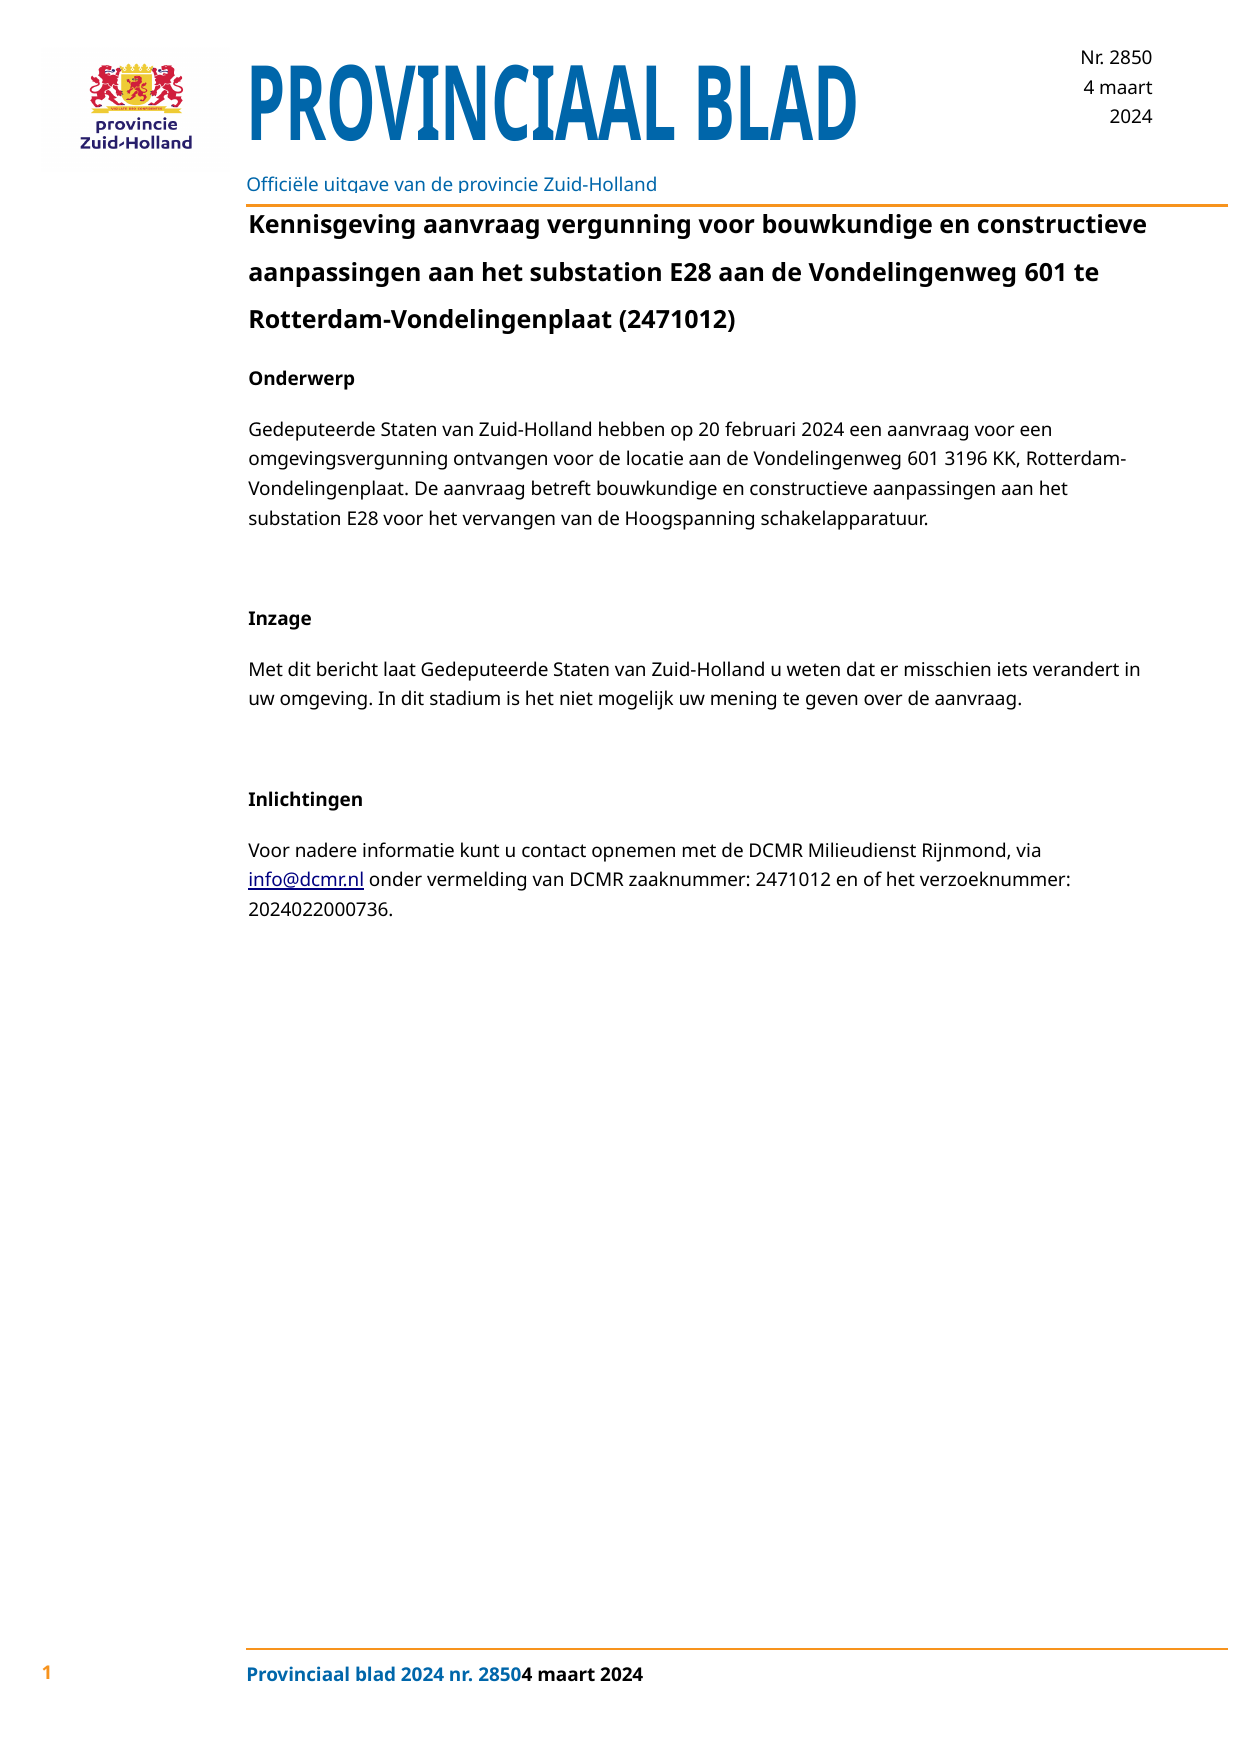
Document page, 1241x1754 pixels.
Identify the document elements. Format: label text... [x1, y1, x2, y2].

text Onderwerp [248, 366, 1152, 391]
text Voor nadere informatie kunt u contact opnemen met de DCMR Milieudienst Rijnmond, via info@dcmr.nl onder vermelding van DCMR zaaknummer: 2471012 en of het verzoeknummer: 2024022000736. [248, 837, 1152, 922]
text Inlichtingen [248, 786, 1152, 812]
text Kennisgeving aanvraag vergunning voor bouwkundige en constructieve aanpassingen aan het substation E28 aan de Vondelingenweg 601 te Rotterdam-Vondelingenplaat (2471012) [248, 207, 1152, 336]
text Met dit bericht laat Gedeputeerde Staten van Zuid-Holland u weten dat er misschien iets verandert in uw omgeving. In dit stadium is het niet mogelijk uw mening te geven over de aanvraag. [248, 656, 1152, 711]
picture [41, 47, 231, 172]
text Inzage [248, 606, 1152, 631]
text Gedeputeerde Staten van Zuid-Holland hebben op 20 februari 2024 een aanvraag voor een omgevingsvergunning ontvangen voor de locatie aan de Vondelingenweg 601 3196 KK, Rotterdam-Vondelingenplaat. De aanvraag betreft bouwkundige en constructieve aanpassingen aan het substation E28 voor het vervangen van de Hoogspanning schakelapparatuur. [248, 416, 1152, 530]
